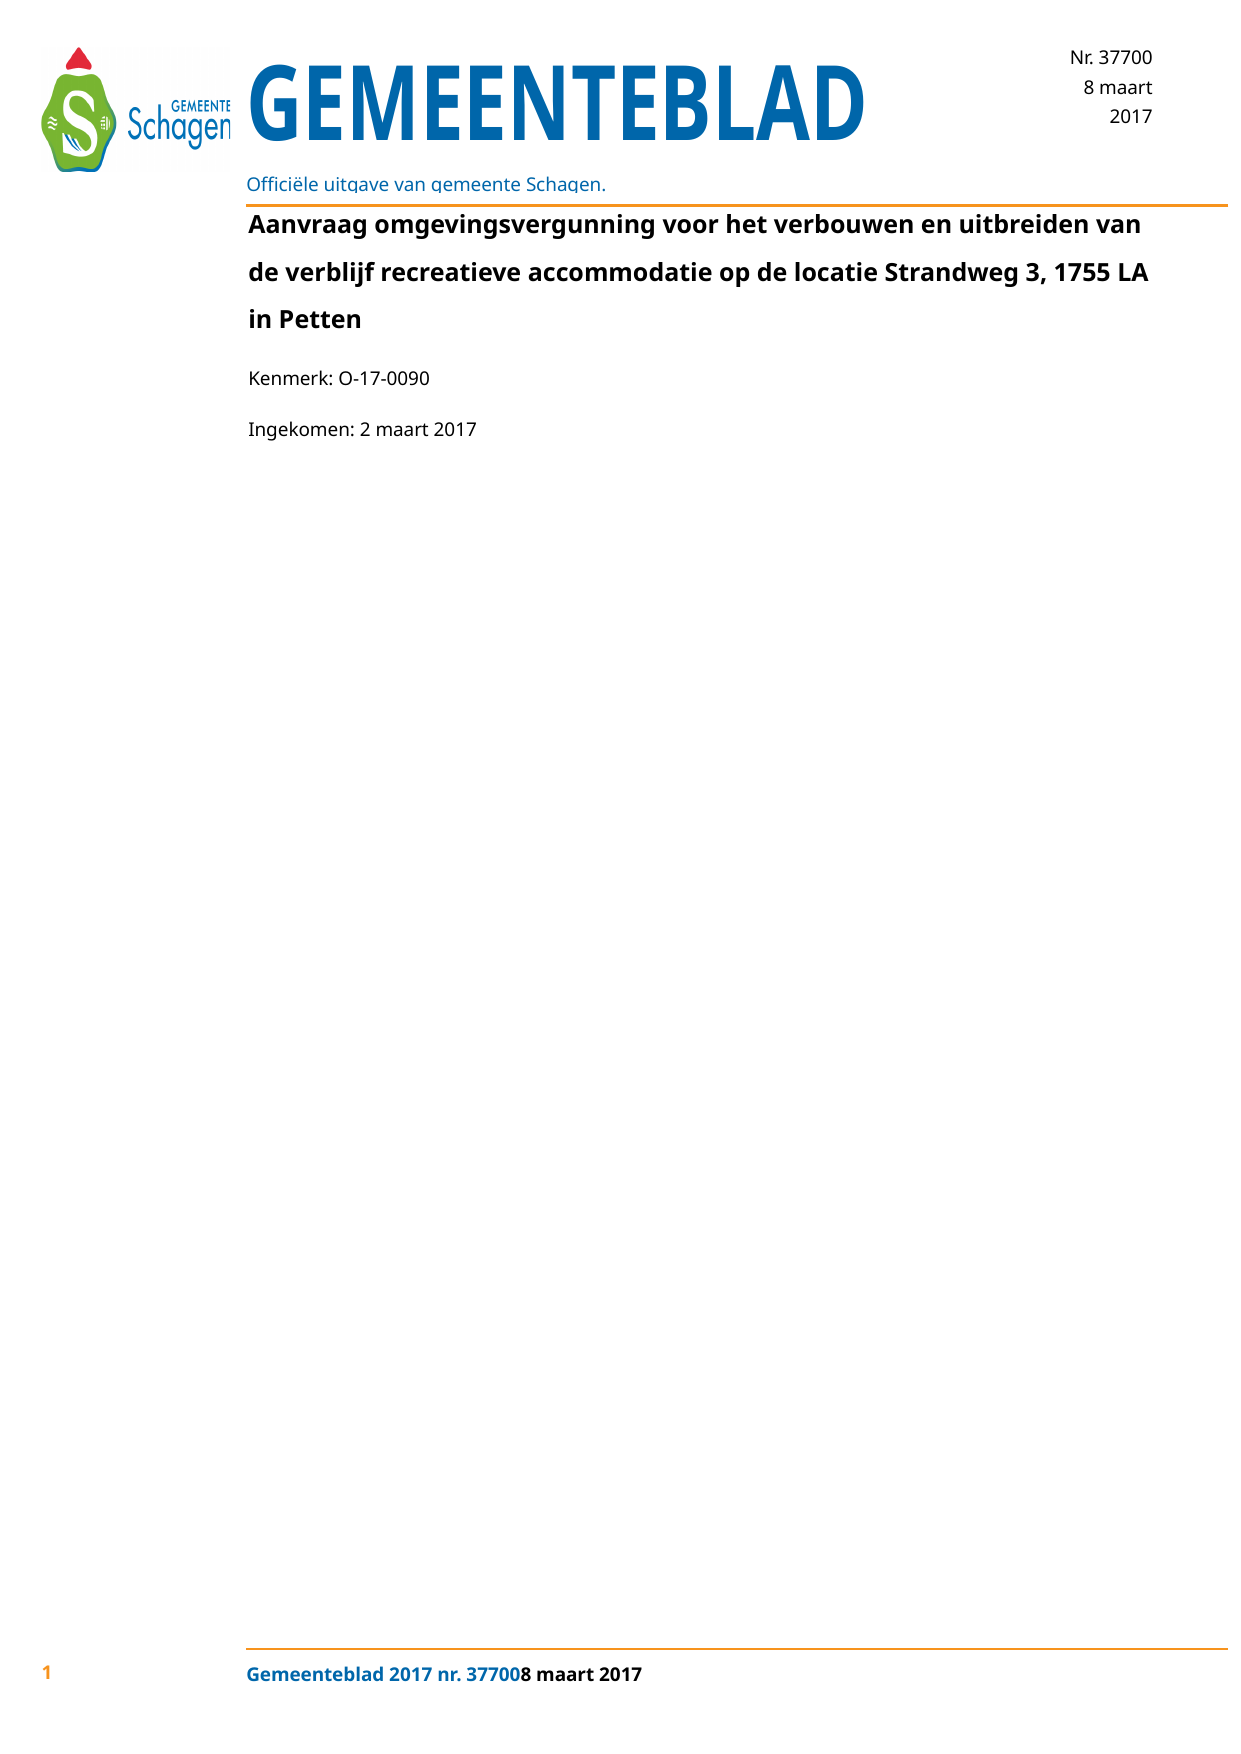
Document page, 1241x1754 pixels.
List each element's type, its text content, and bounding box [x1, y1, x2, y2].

text Ingekomen: 2 maart 2017 [248, 416, 1152, 442]
text Aanvraag omgevingsvergunning voor het verbouwen en uitbreiden van de verblijf recreatieve accommodatie op de locatie Strandweg 3, 1755 LA in Petten [248, 207, 1152, 336]
picture [41, 47, 231, 172]
text Kenmerk: O-17-0090 [248, 366, 1152, 391]
